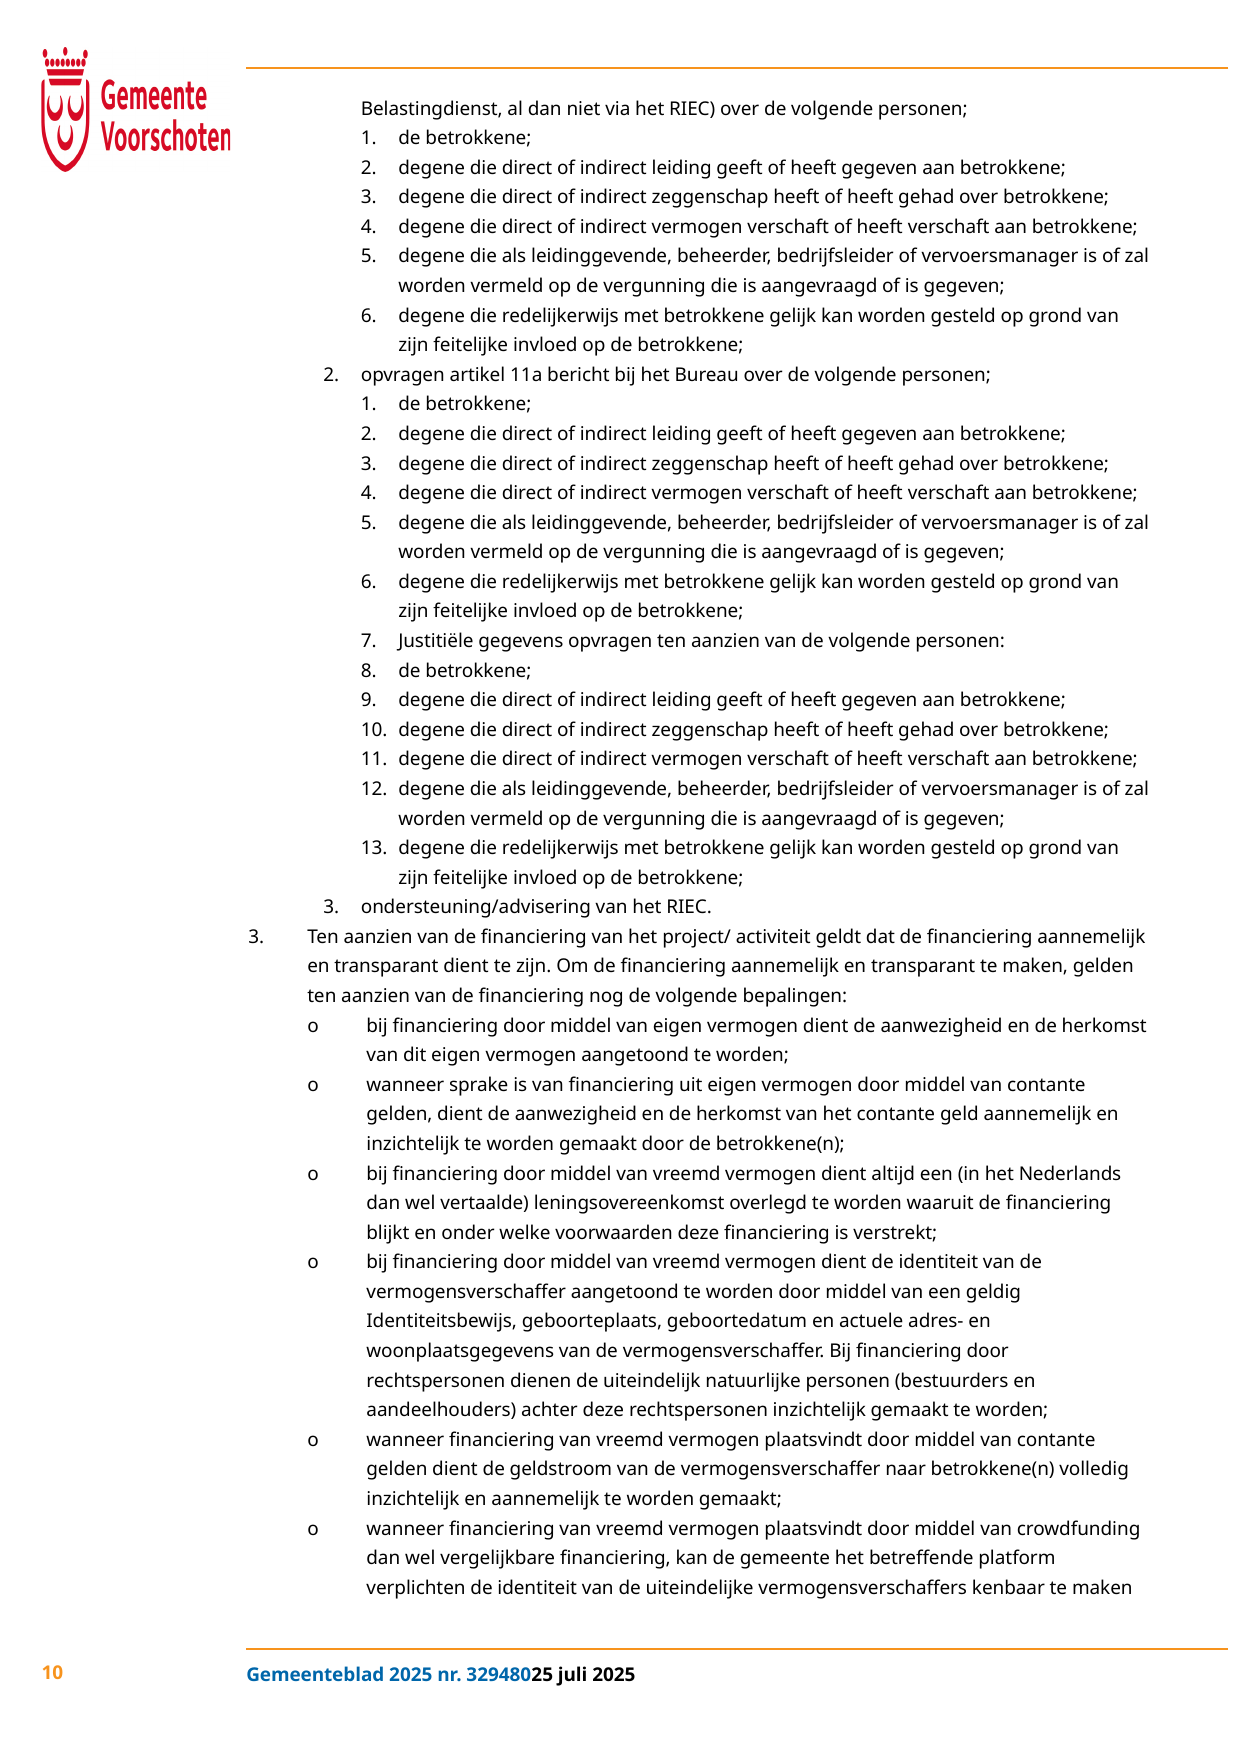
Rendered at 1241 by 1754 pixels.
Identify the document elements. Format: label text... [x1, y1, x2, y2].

list degene die direct of indirect vermogen verschaft of heeft verschaft aan betrokkene; [361, 746, 1152, 771]
list wanneer financiering van vreemd vermogen plaatsvindt door middel van contante gelden dient de geldstroom van de vermogensverschaffer naar betrokkene(n) volledig inzichtelijk en aannemelijk te worden gemaakt; [307, 1426, 1152, 1511]
list degene die direct of indirect leiding geeft of heeft gegeven aan betrokkene; [361, 154, 1152, 180]
list degene die direct of indirect leiding geeft of heeft gegeven aan betrokkene; [361, 686, 1152, 712]
list wanneer financiering van vreemd vermogen plaatsvindt door middel van crowdfunding dan wel vergelijkbare financiering, kan de gemeente het betreffende platform verplichten de identiteit van de uiteindelijke vermogensverschaffers kenbaar te maken [307, 1515, 1152, 1600]
list degene die direct of indirect zeggenschap heeft of heeft gehad over betrokkene; [361, 183, 1152, 209]
list degene die direct of indirect vermogen verschaft of heeft verschaft aan betrokkene; [361, 479, 1152, 505]
list bij financiering door middel van eigen vermogen dient de aanwezigheid en de herkomst van dit eigen vermogen aangetoond te worden; [307, 1012, 1152, 1067]
list wanneer sprake is van financiering uit eigen vermogen door middel van contante gelden, dient de aanwezigheid en de herkomst van het contante geld aannemelijk en inzichtelijk te worden gemaakt door de betrokkene(n); [307, 1071, 1152, 1156]
list opvragen artikel 11a bericht bij het Bureau over de volgende personen; [323, 361, 1152, 387]
picture [41, 47, 231, 172]
list bij financiering door middel van vreemd vermogen dient altijd een (in het Nederlands dan wel vertaalde) leningsovereenkomst overlegd te worden waaruit de financiering blijkt en onder welke voorwaarden deze financiering is verstrekt; [307, 1160, 1152, 1245]
list degene die als leidinggevende, beheerder, bedrijfsleider of vervoersmanager is of zal worden vermeld op de vergunning die is aangevraagd of is gegeven; [361, 243, 1152, 298]
list Justitiële gegevens opvragen ten aanzien van de volgende personen: [361, 627, 1152, 653]
list Ten aanzien van de financiering van het project/ activiteit geldt dat de financiering aannemelijk en transparant dient te zijn. Om de financiering aannemelijk en transparant te maken, gelden ten aanzien van de financiering nog de volgende bepalingen: [248, 923, 1152, 1008]
list degene die direct of indirect vermogen verschaft of heeft verschaft aan betrokkene; [361, 213, 1152, 239]
list degene die direct of indirect zeggenschap heeft of heeft gehad over betrokkene; [361, 450, 1152, 476]
list bij financiering door middel van vreemd vermogen dient de identiteit van de vermogensverschaffer aangetoond te worden door middel van een geldig Identiteitsbewijs, geboorteplaats, geboortedatum en actuele adres- en woonplaatsgegevens van de vermogensverschaffer. Bij financiering door rechtspersonen dienen de uiteindelijk natuurlijke personen (bestuurders en aandeelhouders) achter deze rechtspersonen inzichtelijk gemaakt te worden; [307, 1248, 1152, 1422]
list degene die direct of indirect leiding geeft of heeft gegeven aan betrokkene; [361, 420, 1152, 446]
list de betrokkene; [361, 391, 1152, 416]
list degene die redelijkerwijs met betrokkene gelijk kan worden gesteld op grond van zijn feitelijke invloed op de betrokkene; [361, 568, 1152, 623]
list ondersteuning/advisering van het RIEC. [323, 893, 1152, 919]
list degene die redelijkerwijs met betrokkene gelijk kan worden gesteld op grond van zijn feitelijke invloed op de betrokkene; [361, 834, 1152, 890]
list Belastingdienst, al dan niet via het RIEC) over de volgende personen; [323, 95, 1152, 121]
list degene die als leidinggevende, beheerder, bedrijfsleider of vervoersmanager is of zal worden vermeld op de vergunning die is aangevraagd of is gegeven; [361, 775, 1152, 831]
list degene die redelijkerwijs met betrokkene gelijk kan worden gesteld op grond van zijn feitelijke invloed op de betrokkene; [361, 302, 1152, 357]
list degene die direct of indirect zeggenschap heeft of heeft gehad over betrokkene; [361, 716, 1152, 742]
list degene die als leidinggevende, beheerder, bedrijfsleider of vervoersmanager is of zal worden vermeld op de vergunning die is aangevraagd of is gegeven; [361, 509, 1152, 564]
list de betrokkene; [361, 124, 1152, 150]
list de betrokkene; [361, 657, 1152, 683]
